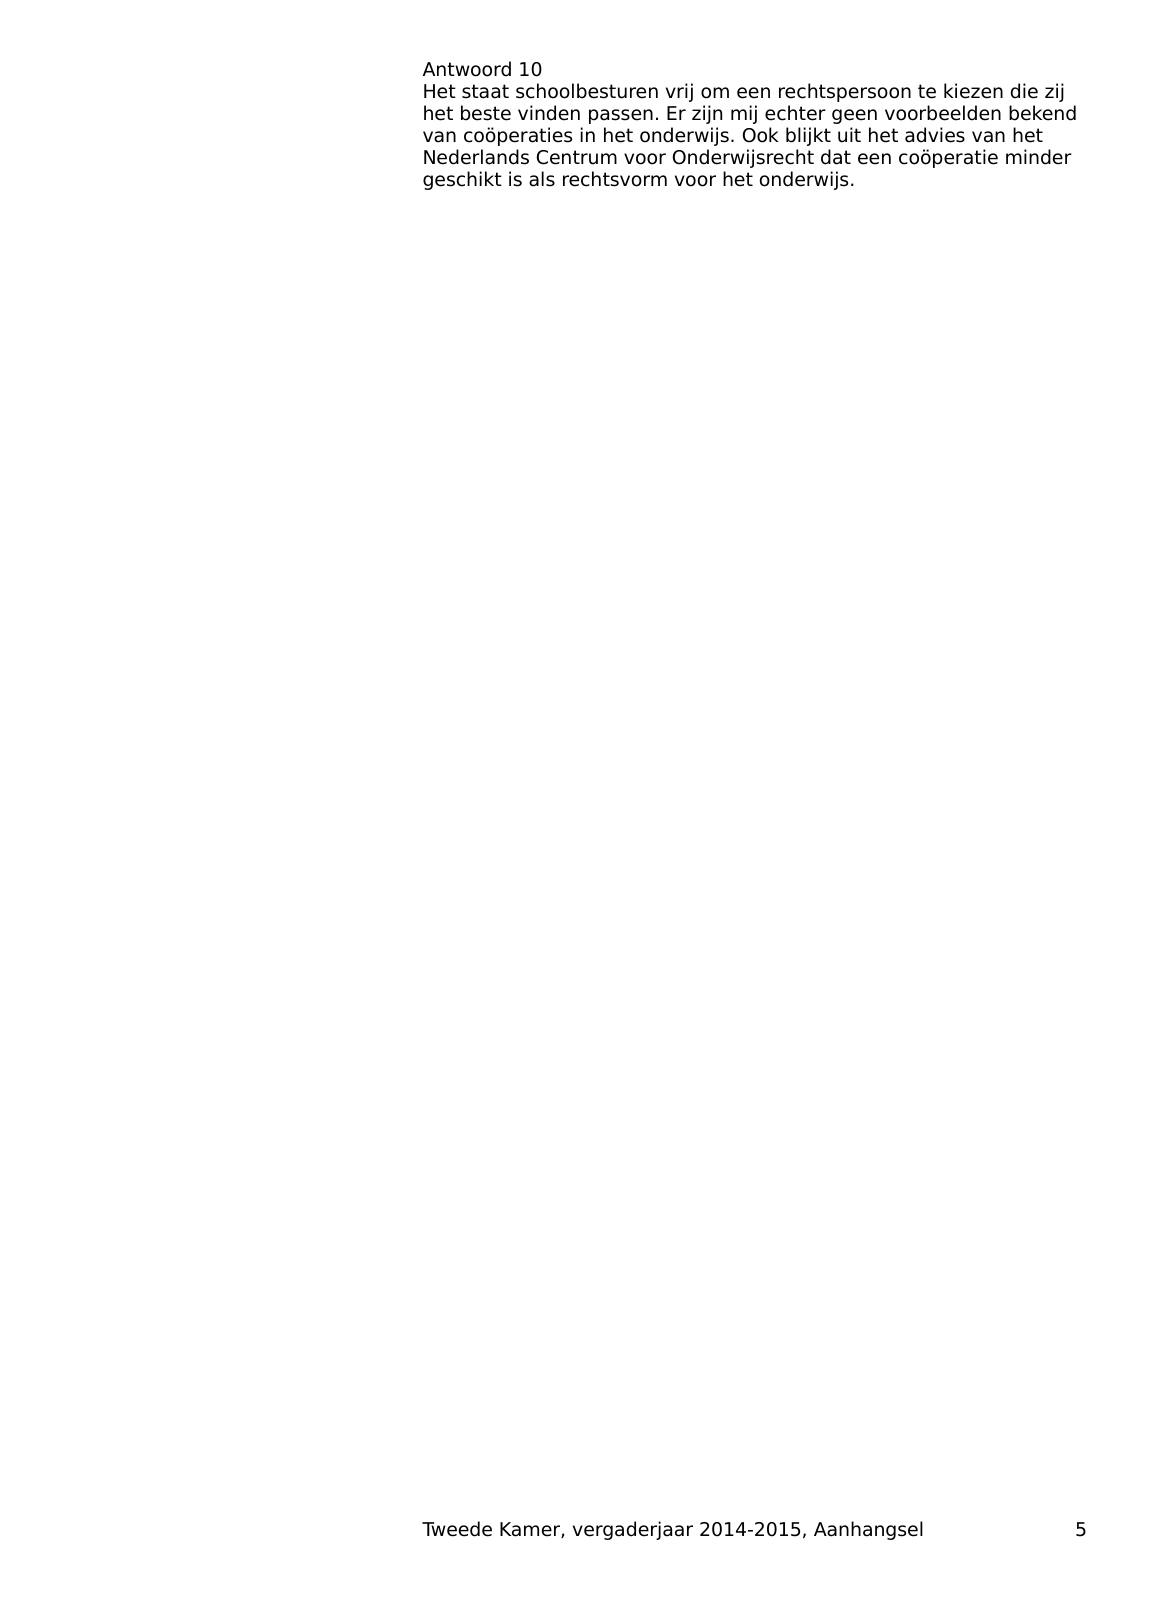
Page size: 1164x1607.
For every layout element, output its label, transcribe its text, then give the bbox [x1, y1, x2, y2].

text Het staat schoolbesturen vrij om een rechtspersoon te kiezen die zij het beste vinden passen. Er zijn mij echter geen voorbeelden bekend van coöperaties in het onderwijs. Ook blijkt uit het advies van het Nederlands Centrum voor Onderwijsrecht dat een coöperatie minder geschikt is als rechtsvorm voor het onderwijs. [422, 81, 1087, 191]
text Antwoord 10 [422, 59, 1087, 81]
